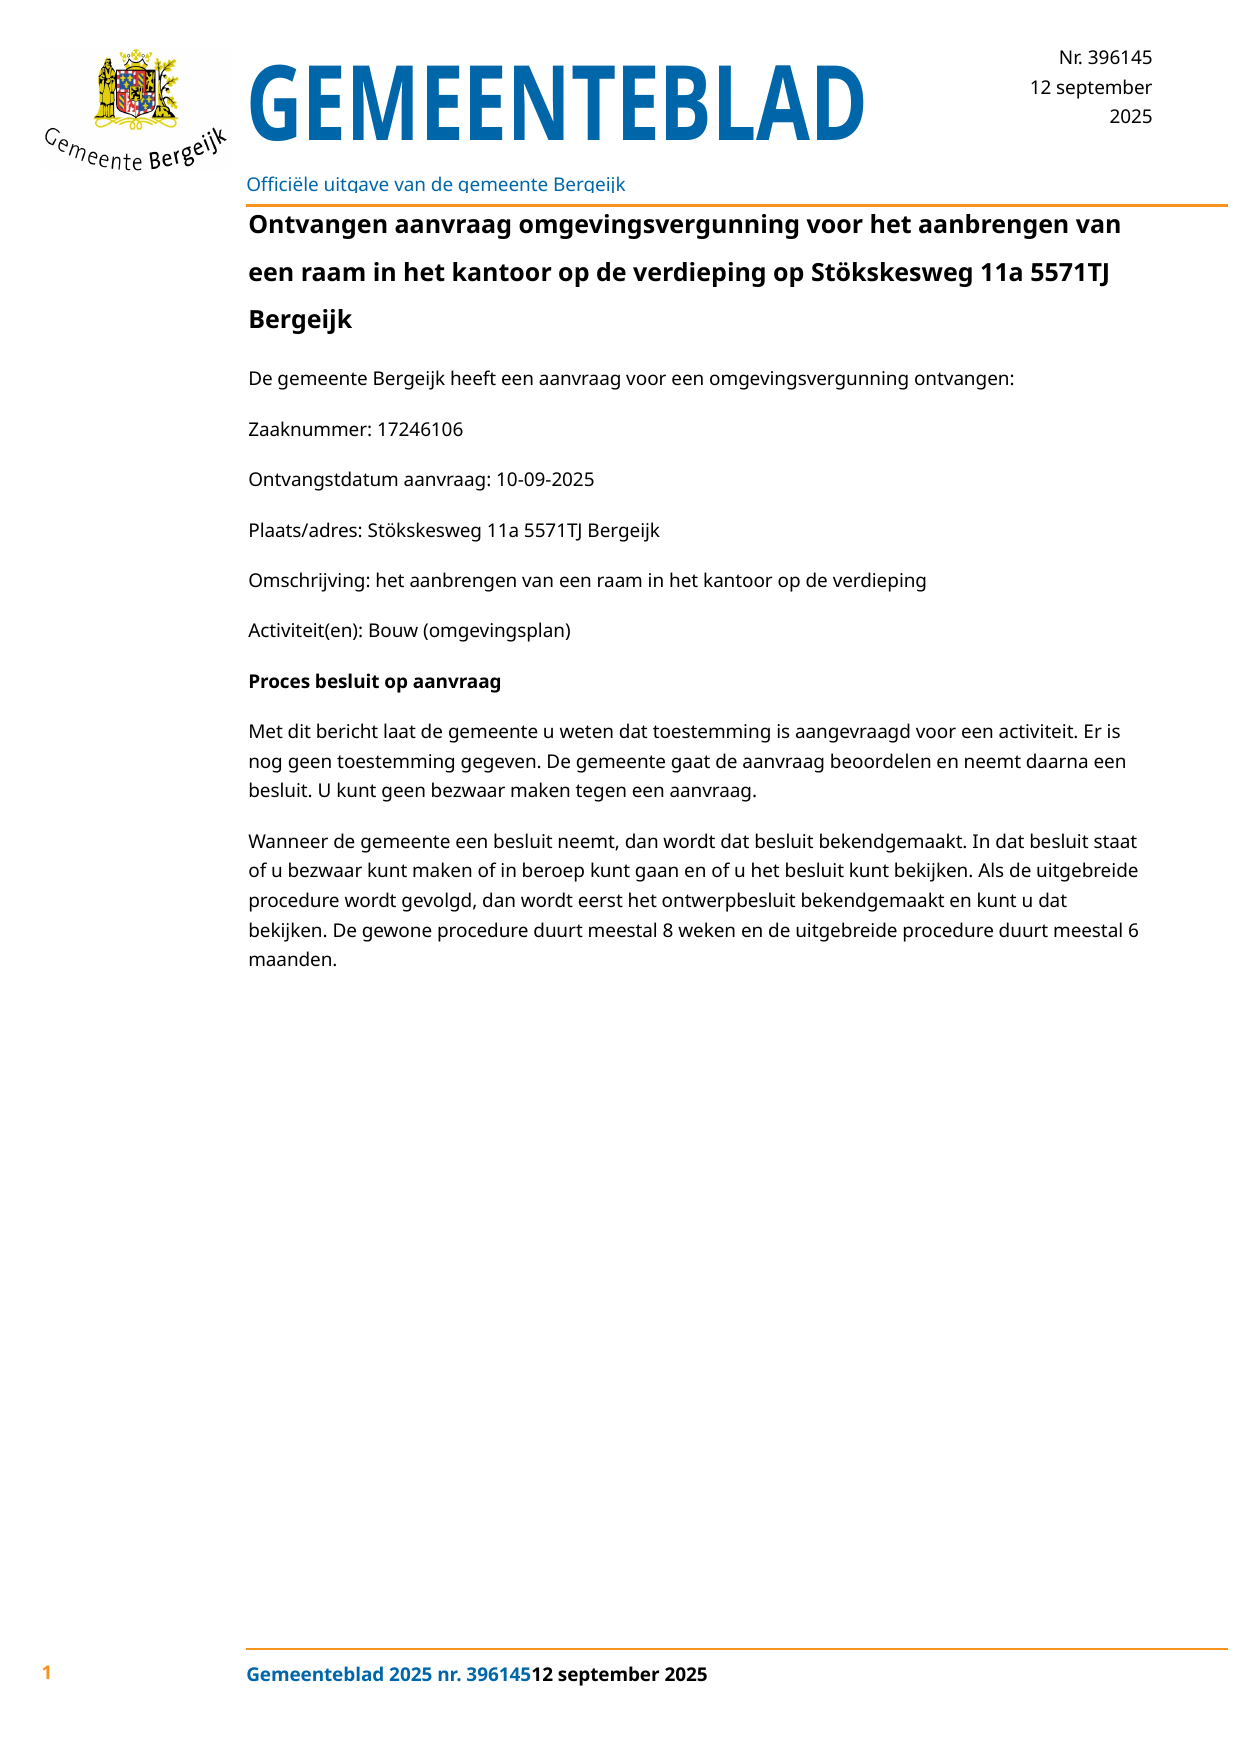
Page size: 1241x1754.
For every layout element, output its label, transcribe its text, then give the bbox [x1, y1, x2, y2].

text Plaats/adres: Stökskesweg 11a 5571TJ Bergeijk [248, 517, 1152, 542]
text Zaaknummer: 17246106 [248, 416, 1152, 442]
text Activiteit(en): Bouw (omgevingsplan) [248, 618, 1152, 643]
text Met dit bericht laat de gemeente u weten dat toestemming is aangevraagd voor een activiteit. Er is nog geen toestemming gegeven. De gemeente gaat de aanvraag beoordelen en neemt daarna een besluit. U kunt geen bezwaar maken tegen een aanvraag. [248, 718, 1152, 803]
text Omschrijving: het aanbrengen van een raam in het kantoor op de verdieping [248, 567, 1152, 593]
text Wanneer de gemeente een besluit neemt, dan wordt dat besluit bekendgemaakt. In dat besluit staat of u bezwaar kunt maken of in beroep kunt gaan en of u het besluit kunt bekijken. Als de uitgebreide procedure wordt gevolgd, dan wordt eerst het ontwerpbesluit bekendgemaakt en kunt u dat bekijken. De gewone procedure duurt meestal 8 weken en de uitgebreide procedure duurt meestal 6 maanden. [248, 828, 1152, 972]
picture [41, 47, 231, 172]
text Ontvangstdatum aanvraag: 10-09-2025 [248, 466, 1152, 492]
text Proces besluit op aanvraag [248, 668, 1152, 694]
text De gemeente Bergeijk heeft een aanvraag voor een omgevingsvergunning ontvangen: [248, 366, 1152, 391]
text Ontvangen aanvraag omgevingsvergunning voor het aanbrengen van een raam in het kantoor op de verdieping op Stökskesweg 11a 5571TJ Bergeijk [248, 207, 1152, 336]
